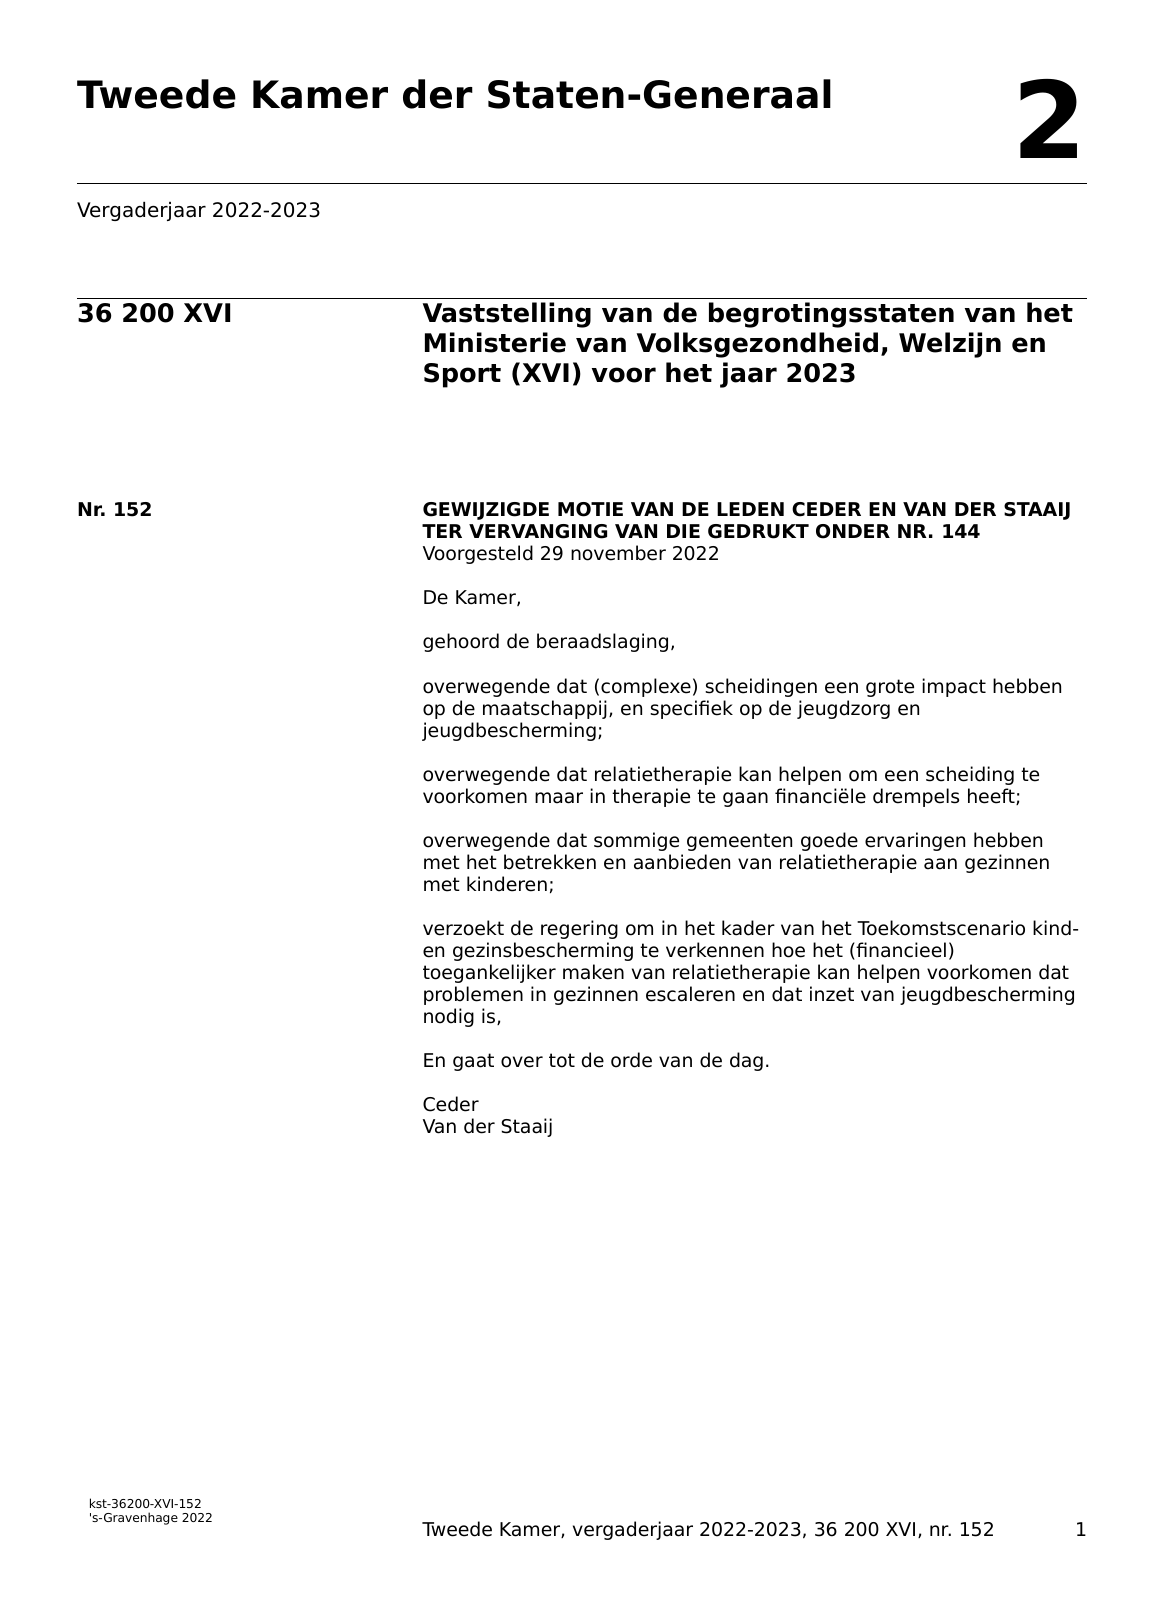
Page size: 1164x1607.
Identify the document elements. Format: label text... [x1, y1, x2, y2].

table_header 2 [886, 59, 1087, 183]
text gehoord de beraadslaging, [422, 631, 1087, 653]
text overwegende dat sommige gemeenten goede ervaringen hebben met het betrekken en aanbieden van relatietherapie aan gezinnen met kinderen; [422, 830, 1087, 896]
text Ceder [422, 1094, 1087, 1116]
text kst-36200-XVI-152 [88, 1497, 323, 1511]
subtitle 36 200 XVI Vaststelling van de begrotingsstaten van het Ministerie van Volksgezondheid, Welzijn en Sport (XVI) voor het jaar 2023 [77, 299, 1087, 388]
text overwegende dat (complexe) scheidingen een grote impact hebben op de maatschappij, en specifiek op de jeugdzorg en jeugdbescherming; [422, 676, 1087, 741]
table_header Tweede Kamer der Staten-Generaal [77, 59, 886, 183]
table_cell Vergaderjaar 2022-2023 [77, 184, 1087, 298]
text 's-Gravenhage 2022 [88, 1511, 323, 1525]
text En gaat over tot de orde van de dag. [422, 1050, 1087, 1072]
text Voorgesteld 29 november 2022 [422, 543, 1087, 565]
text De Kamer, [422, 587, 1087, 609]
text verzoekt de regering om in het kader van het Toekomstscenario kind- en gezinsbescherming te verkennen hoe het (financieel) toegankelijker maken van relatietherapie kan helpen voorkomen dat problemen in gezinnen escaleren en dat inzet van jeugdbescherming nodig is, [422, 918, 1087, 1028]
text Van der Staaij [422, 1116, 1087, 1138]
text overwegende dat relatietherapie kan helpen om een scheiding te voorkomen maar in therapie te gaan financiële drempels heeft; [422, 764, 1087, 808]
subtitle Nr. 152 GEWIJZIGDE MOTIE VAN DE LEDEN CEDER EN VAN DER STAAIJ TER VERVANGING VAN DIE GEDRUKT ONDER NR. 144 [77, 499, 1087, 543]
